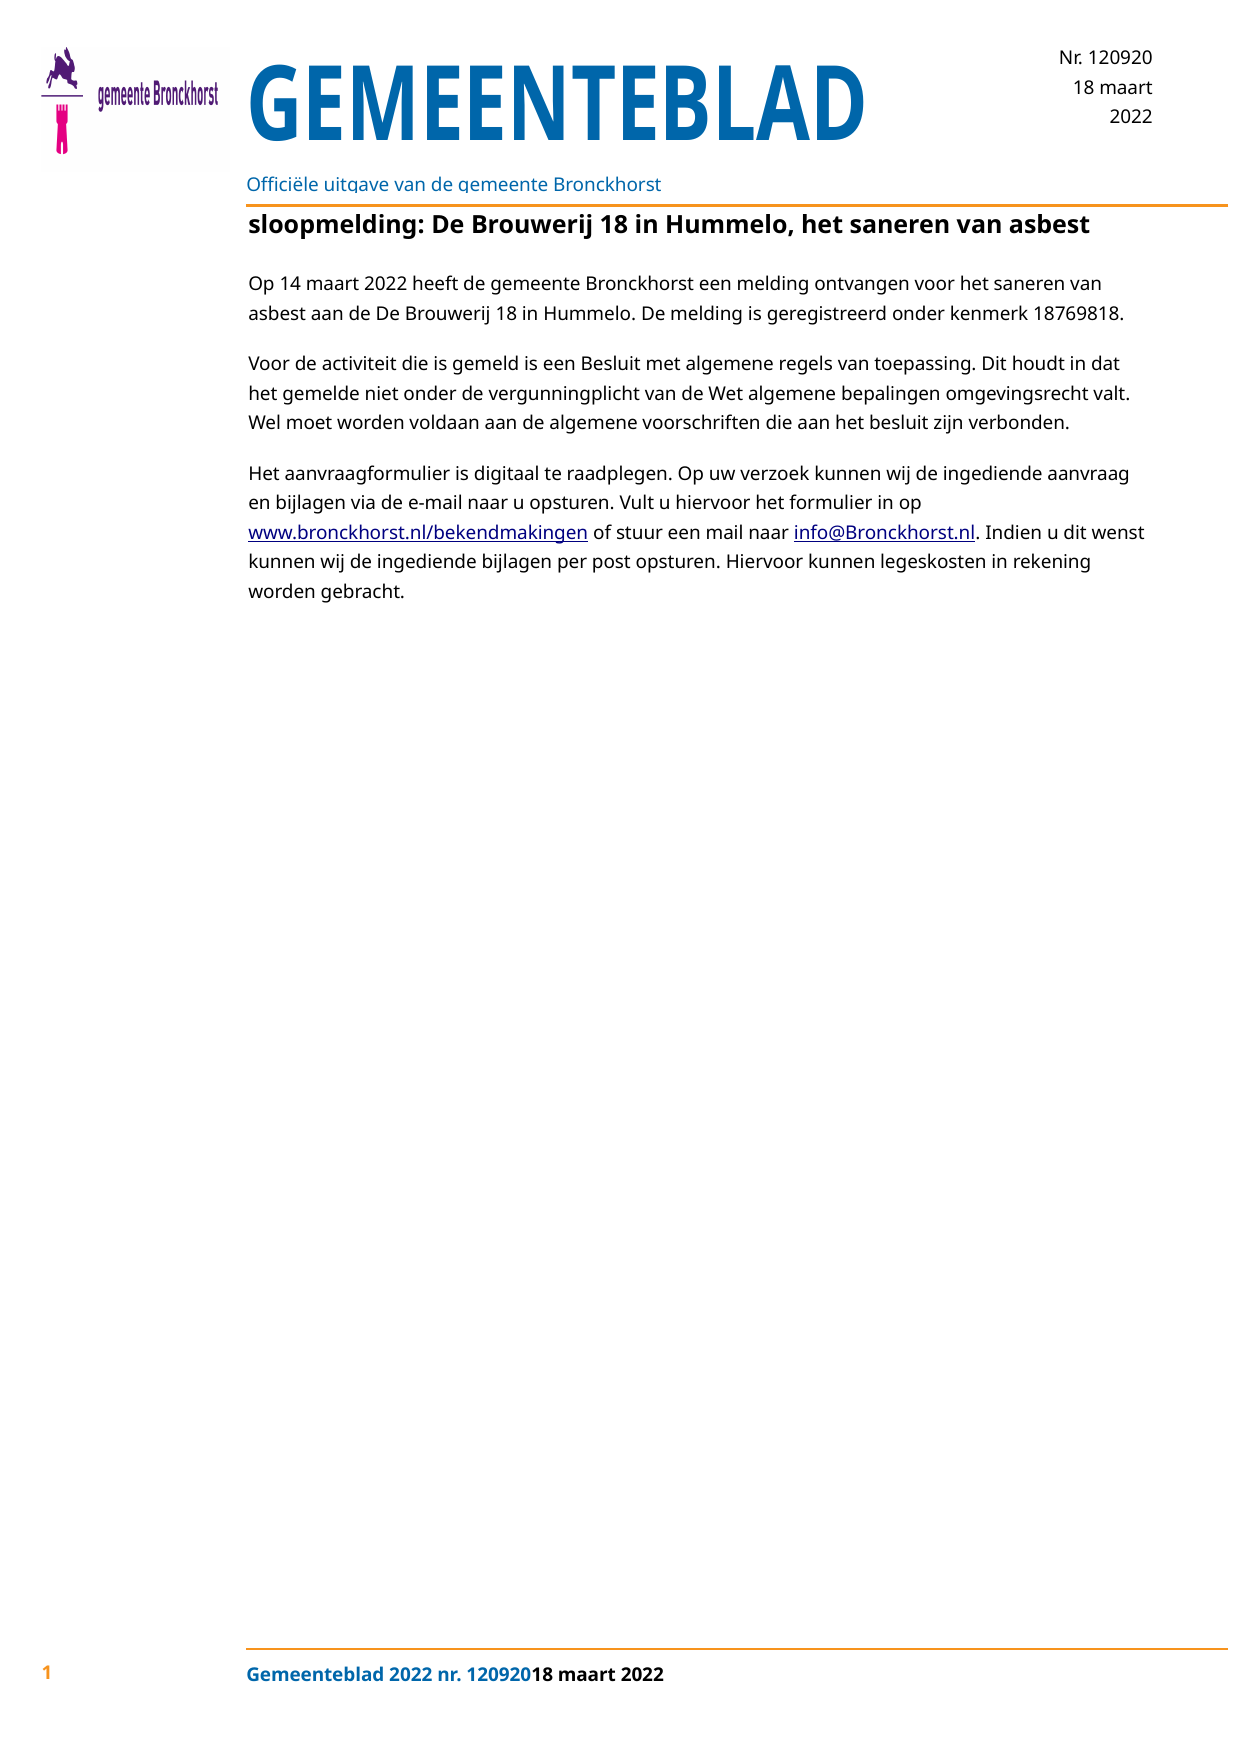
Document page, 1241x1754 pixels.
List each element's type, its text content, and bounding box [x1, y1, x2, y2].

text sloopmelding: De Brouwerij 18 in Hummelo, het saneren van asbest [248, 207, 1152, 241]
picture [41, 47, 231, 172]
text Voor de activiteit die is gemeld is een Besluit met algemene regels van toepassing. Dit houdt in dat het gemelde niet onder de vergunningplicht van de Wet algemene bepalingen omgevingsrecht valt. Wel moet worden voldaan aan de algemene voorschriften die aan het besluit zijn verbonden. [248, 350, 1152, 435]
text Het aanvraagformulier is digitaal te raadplegen. Op uw verzoek kunnen wij de ingediende aanvraag en bijlagen via de e-mail naar u opsturen. Vult u hiervoor het formulier in op www.bronckhorst.nl/bekendmakingen of stuur een mail naar info@Bronckhorst.nl. Indien u dit wenst kunnen wij de ingediende bijlagen per post opsturen. Hiervoor kunnen legeskosten in rekening worden gebracht. [248, 460, 1152, 604]
text Op 14 maart 2022 heeft de gemeente Bronckhorst een melding ontvangen voor het saneren van asbest aan de De Brouwerij 18 in Hummelo. De melding is geregistreerd onder kenmerk 18769818. [248, 270, 1152, 326]
